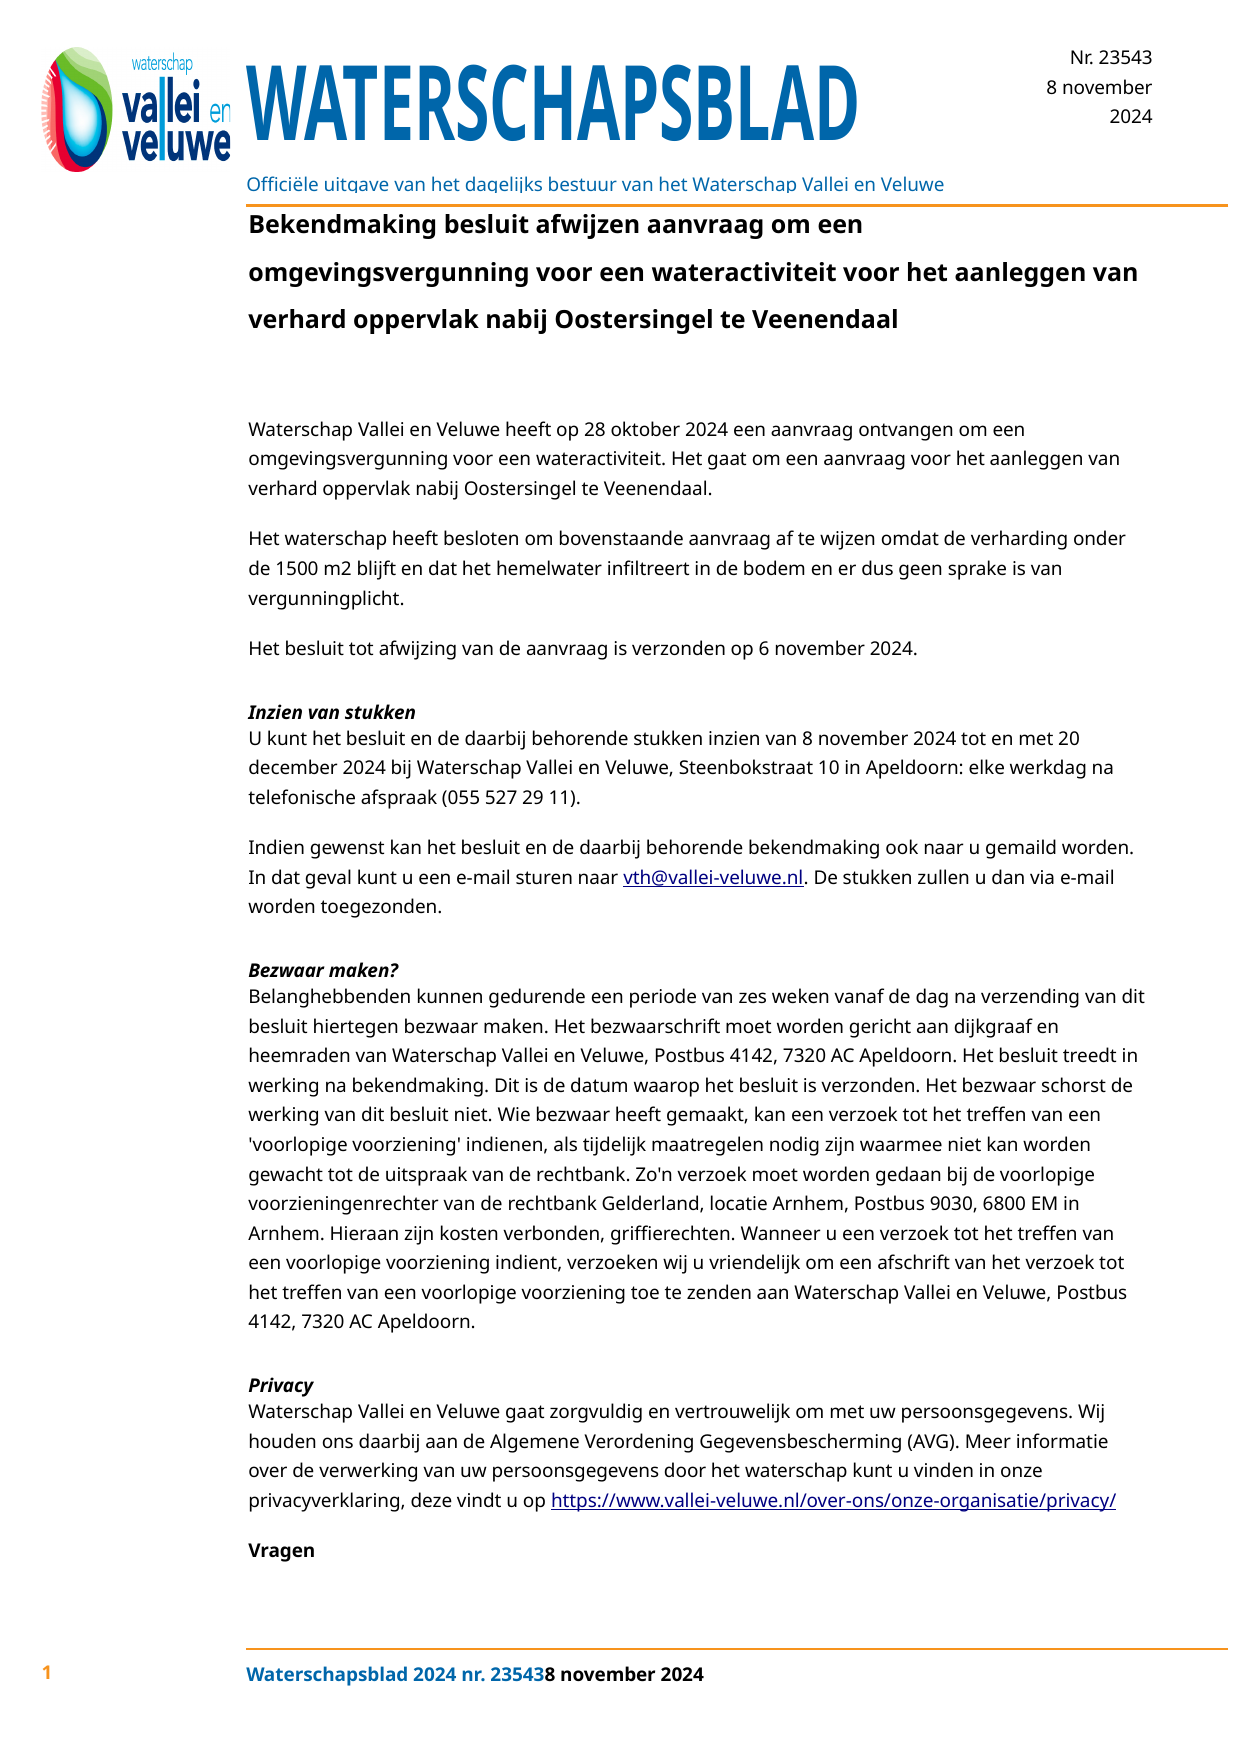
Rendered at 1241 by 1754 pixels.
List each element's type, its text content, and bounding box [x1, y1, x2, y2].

text Inzien van stukken [248, 699, 1152, 725]
text Belanghebbenden kunnen gedurende een periode van zes weken vanaf de dag na verzending van dit besluit hiertegen bezwaar maken. Het bezwaarschrift moet worden gericht aan dijkgraaf en heemraden van Waterschap Vallei en Veluwe, Postbus 4142, 7320 AC Apeldoorn. Het besluit treedt in werking na bekendmaking. Dit is de datum waarop het besluit is verzonden. Het bezwaar schorst de werking van dit besluit niet. Wie bezwaar heeft gemaakt, kan een verzoek tot het treffen van een 'voorlopige voorziening' indienen, als tijdelijk maatregelen nodig zijn waarmee niet kan worden gewacht tot de uitspraak van de rechtbank. Zo'n verzoek moet worden gedaan bij de voorlopige voorzieningenrechter van de rechtbank Gelderland, locatie Arnhem, Postbus 9030, 6800 EM in Arnhem. Hieraan zijn kosten verbonden, griffierechten. Wanneer u een verzoek tot het treffen van een voorlopige voorziening indient, verzoeken wij u vriendelijk om een afschrift van het verzoek tot het treffen van een voorlopige voorziening toe te zenden aan Waterschap Vallei en Veluwe, Postbus 4142, 7320 AC Apeldoorn. [248, 983, 1152, 1334]
text Indien gewenst kan het besluit en de daarbij behorende bekendmaking ook naar u gemaild worden. In dat geval kunt u een e-mail sturen naar vth@vallei-veluwe.nl. De stukken zullen u dan via e-mail worden toegezonden. [248, 834, 1152, 919]
text Het waterschap heeft besloten om bovenstaande aanvraag af te wijzen omdat de verharding onder de 1500 m2 blijft en dat het hemelwater infiltreert in de bodem en er dus geen sprake is van vergunningplicht. [248, 526, 1152, 610]
text Waterschap Vallei en Veluwe gaat zorgvuldig en vertrouwelijk om met uw persoonsgegevens. Wij houden ons daarbij aan de Algemene Verordening Gegevensbescherming (AVG). Meer informatie over de verwerking van uw persoonsgegevens door het waterschap kunt u vinden in onze privacyverklaring, deze vindt u op https://www.vallei-veluwe.nl/over-ons/onze-organisatie/privacy/ [248, 1398, 1152, 1513]
text U kunt het besluit en de daarbij behorende stukken inzien van 8 november 2024 tot en met 20 december 2024 bij Waterschap Vallei en Veluwe, Steenbokstraat 10 in Apeldoorn: elke werkdag na telefonische afspraak (055 527 29 11). [248, 725, 1152, 810]
text Waterschap Vallei en Veluwe heeft op 28 oktober 2024 een aanvraag ontvangen om een omgevingsvergunning voor een wateractiviteit. Het gaat om een aanvraag voor het aanleggen van verhard oppervlak nabij Oostersingel te Veenendaal. [248, 416, 1152, 501]
text Het besluit tot afwijzing van de aanvraag is verzonden op 6 november 2024. [248, 635, 1152, 661]
text Privacy [248, 1373, 1152, 1398]
text Bekendmaking besluit afwijzen aanvraag om een omgevingsvergunning voor een wateractiviteit voor het aanleggen van verhard oppervlak nabij Oostersingel te Veenendaal [248, 207, 1152, 336]
picture [41, 47, 231, 172]
text Vragen [248, 1537, 1152, 1563]
text Bezwaar maken? [248, 957, 1152, 983]
